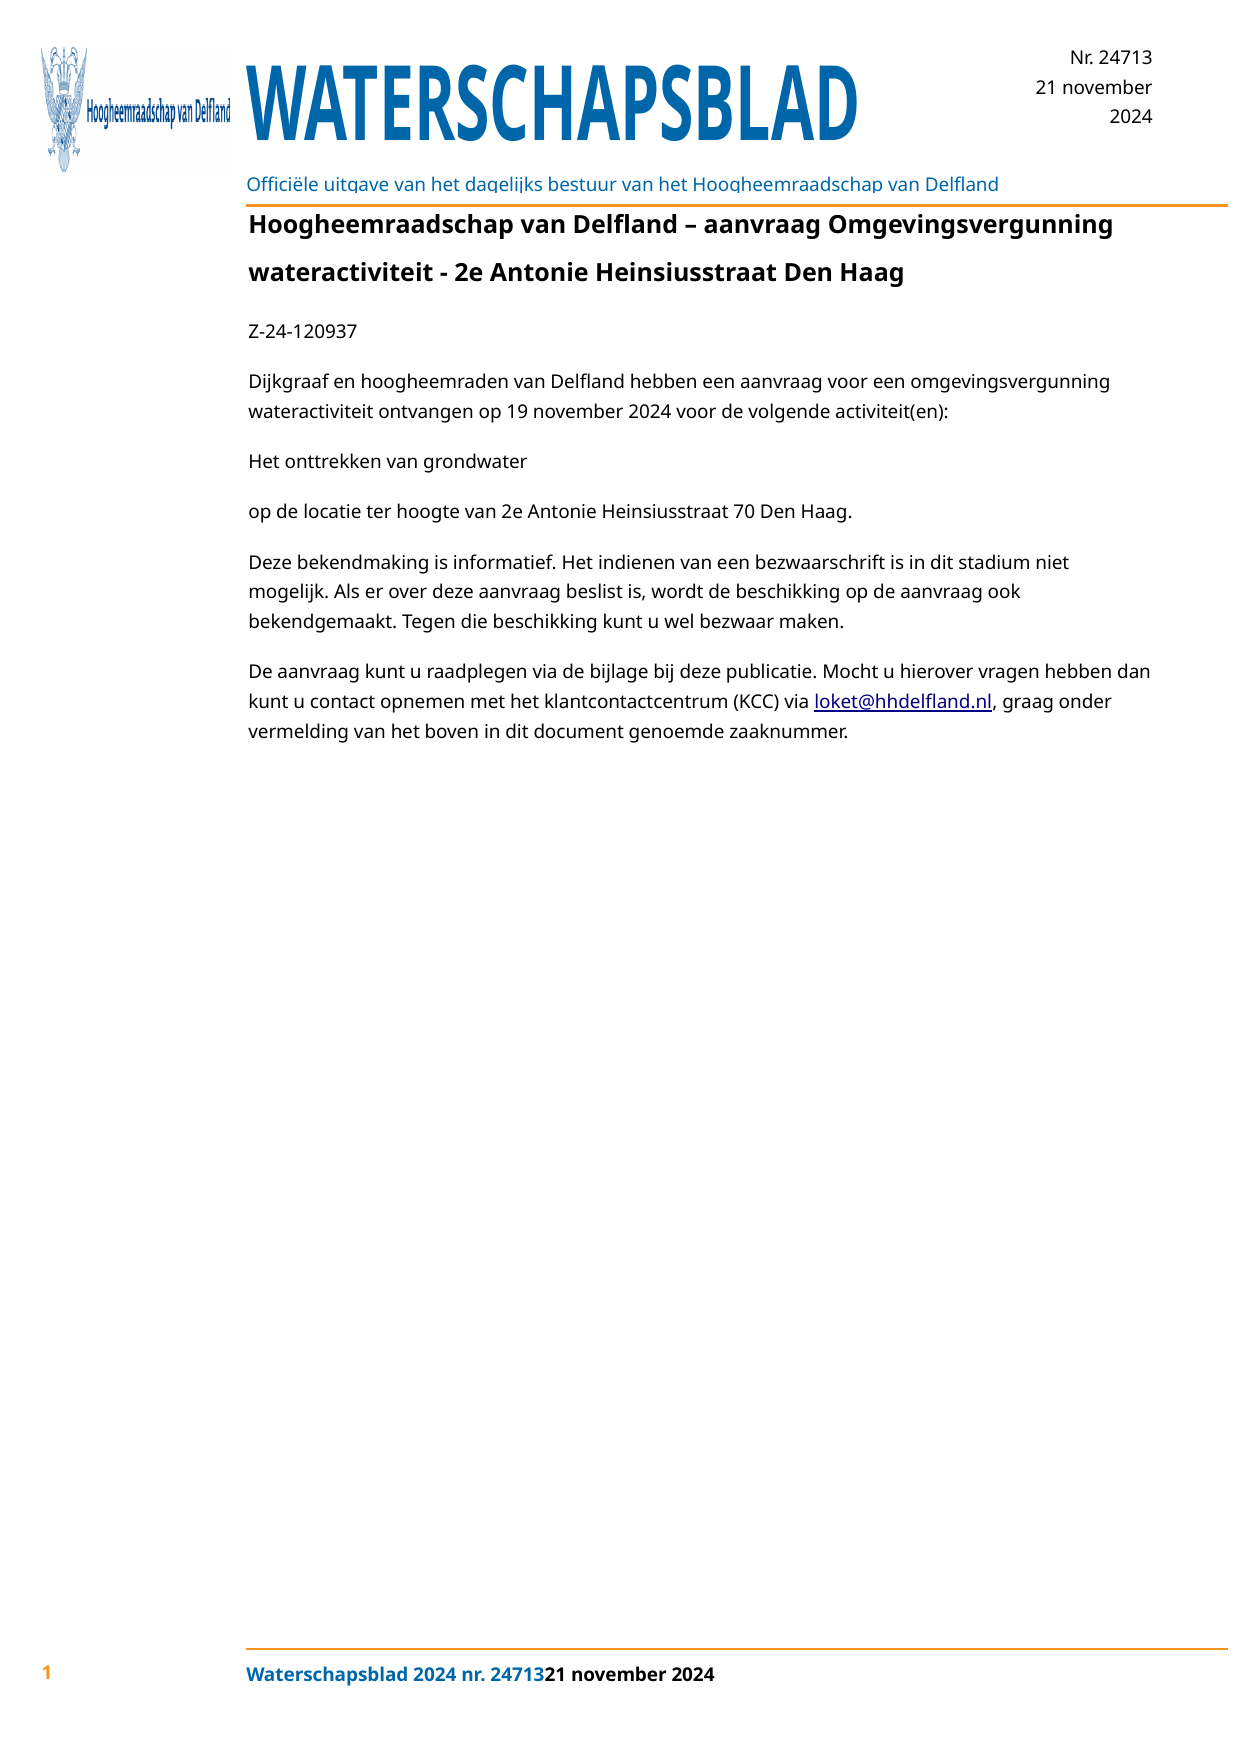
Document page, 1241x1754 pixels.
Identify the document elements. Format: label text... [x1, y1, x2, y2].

text Z-24-120937 [248, 318, 1152, 344]
text op de locatie ter hoogte van 2e Antonie Heinsiusstraat 70 Den Haag. [248, 499, 1152, 524]
text Het onttrekken van grondwater [248, 448, 1152, 474]
text Deze bekendmaking is informatief. Het indienen van een bezwaarschrift is in dit stadium niet mogelijk. Als er over deze aanvraag beslist is, wordt de beschikking op de aanvraag ook bekendgemaakt. Tegen die beschikking kunt u wel bezwaar maken. [248, 549, 1152, 634]
text Dijkgraaf en hoogheemraden van Delfland hebben een aanvraag voor een omgevingsvergunning wateractiviteit ontvangen op 19 november 2024 voor de volgende activiteit(en): [248, 368, 1152, 424]
text De aanvraag kunt u raadplegen via de bijlage bij deze publicatie. Mocht u hierover vragen hebben dan kunt u contact opnemen met het klantcontactcentrum (KCC) via loket@hhdelfland.nl, graag onder vermelding van het boven in dit document genoemde zaaknummer. [248, 659, 1152, 744]
text Hoogheemraadschap van Delfland – aanvraag Omgevingsvergunning wateractiviteit - 2e Antonie Heinsiusstraat Den Haag [248, 207, 1152, 288]
picture [41, 47, 231, 172]
